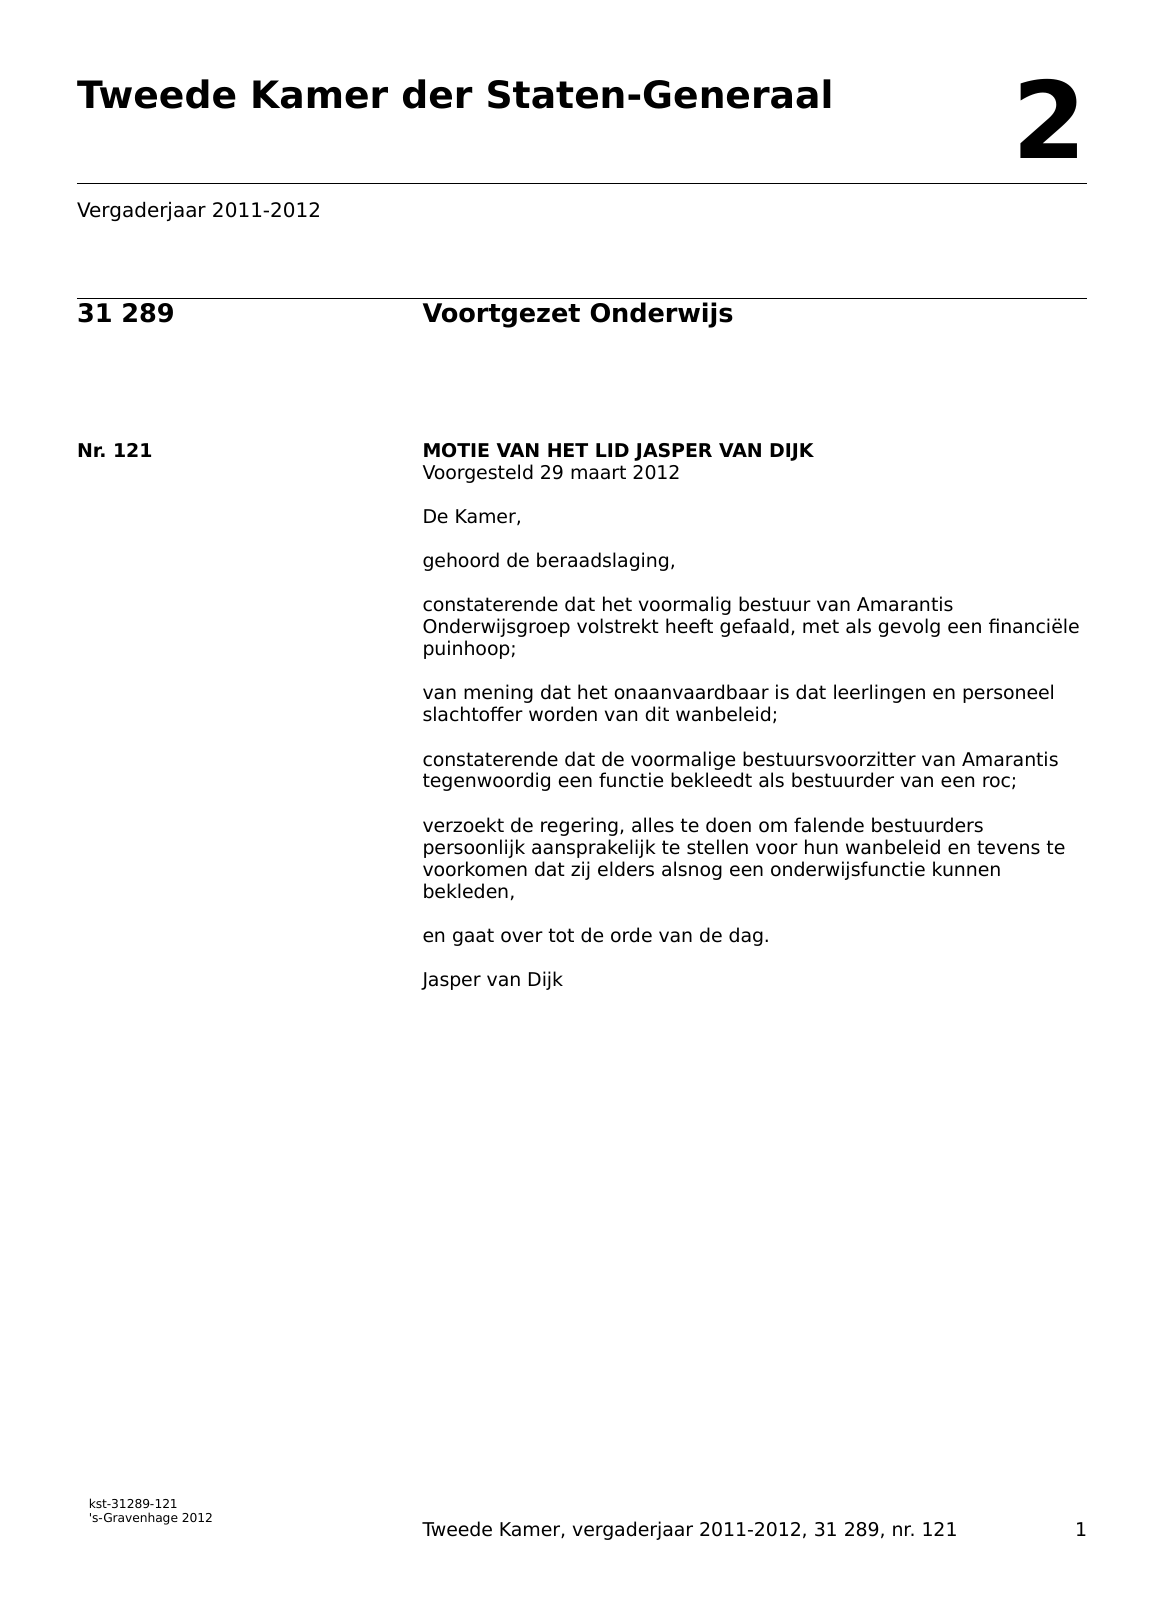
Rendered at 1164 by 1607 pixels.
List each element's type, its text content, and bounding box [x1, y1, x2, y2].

text Jasper van Dijk [422, 969, 1087, 991]
table_cell Vergaderjaar 2011-2012 [77, 184, 1087, 298]
text 's-Gravenhage 2012 [88, 1511, 323, 1525]
text kst-31289-121 [88, 1497, 323, 1511]
text verzoekt de regering, alles te doen om falende bestuurders persoonlijk aansprakelijk te stellen voor hun wanbeleid en tevens te voorkomen dat zij elders alsnog een onderwijsfunctie kunnen bekleden, [422, 814, 1087, 902]
table_header Tweede Kamer der Staten-Generaal [77, 59, 886, 183]
text en gaat over tot de orde van de dag. [422, 925, 1087, 947]
text van mening dat het onaanvaardbaar is dat leerlingen en personeel slachtoffer worden van dit wanbeleid; [422, 682, 1087, 726]
text constaterende dat het voormalig bestuur van Amarantis Onderwijsgroep volstrekt heeft gefaald, met als gevolg een financiële puinhoop; [422, 594, 1087, 660]
text Voorgesteld 29 maart 2012 [422, 462, 1087, 484]
subtitle Nr. 121 MOTIE VAN HET LID JASPER VAN DIJK [77, 440, 1087, 462]
text gehoord de beraadslaging, [422, 550, 1087, 572]
subtitle 31 289 Voortgezet Onderwijs [77, 299, 1087, 329]
text constaterende dat de voormalige bestuursvoorzitter van Amarantis tegenwoordig een functie bekleedt als bestuurder van een roc; [422, 748, 1087, 792]
table_header 2 [886, 59, 1087, 183]
text De Kamer, [422, 506, 1087, 528]
